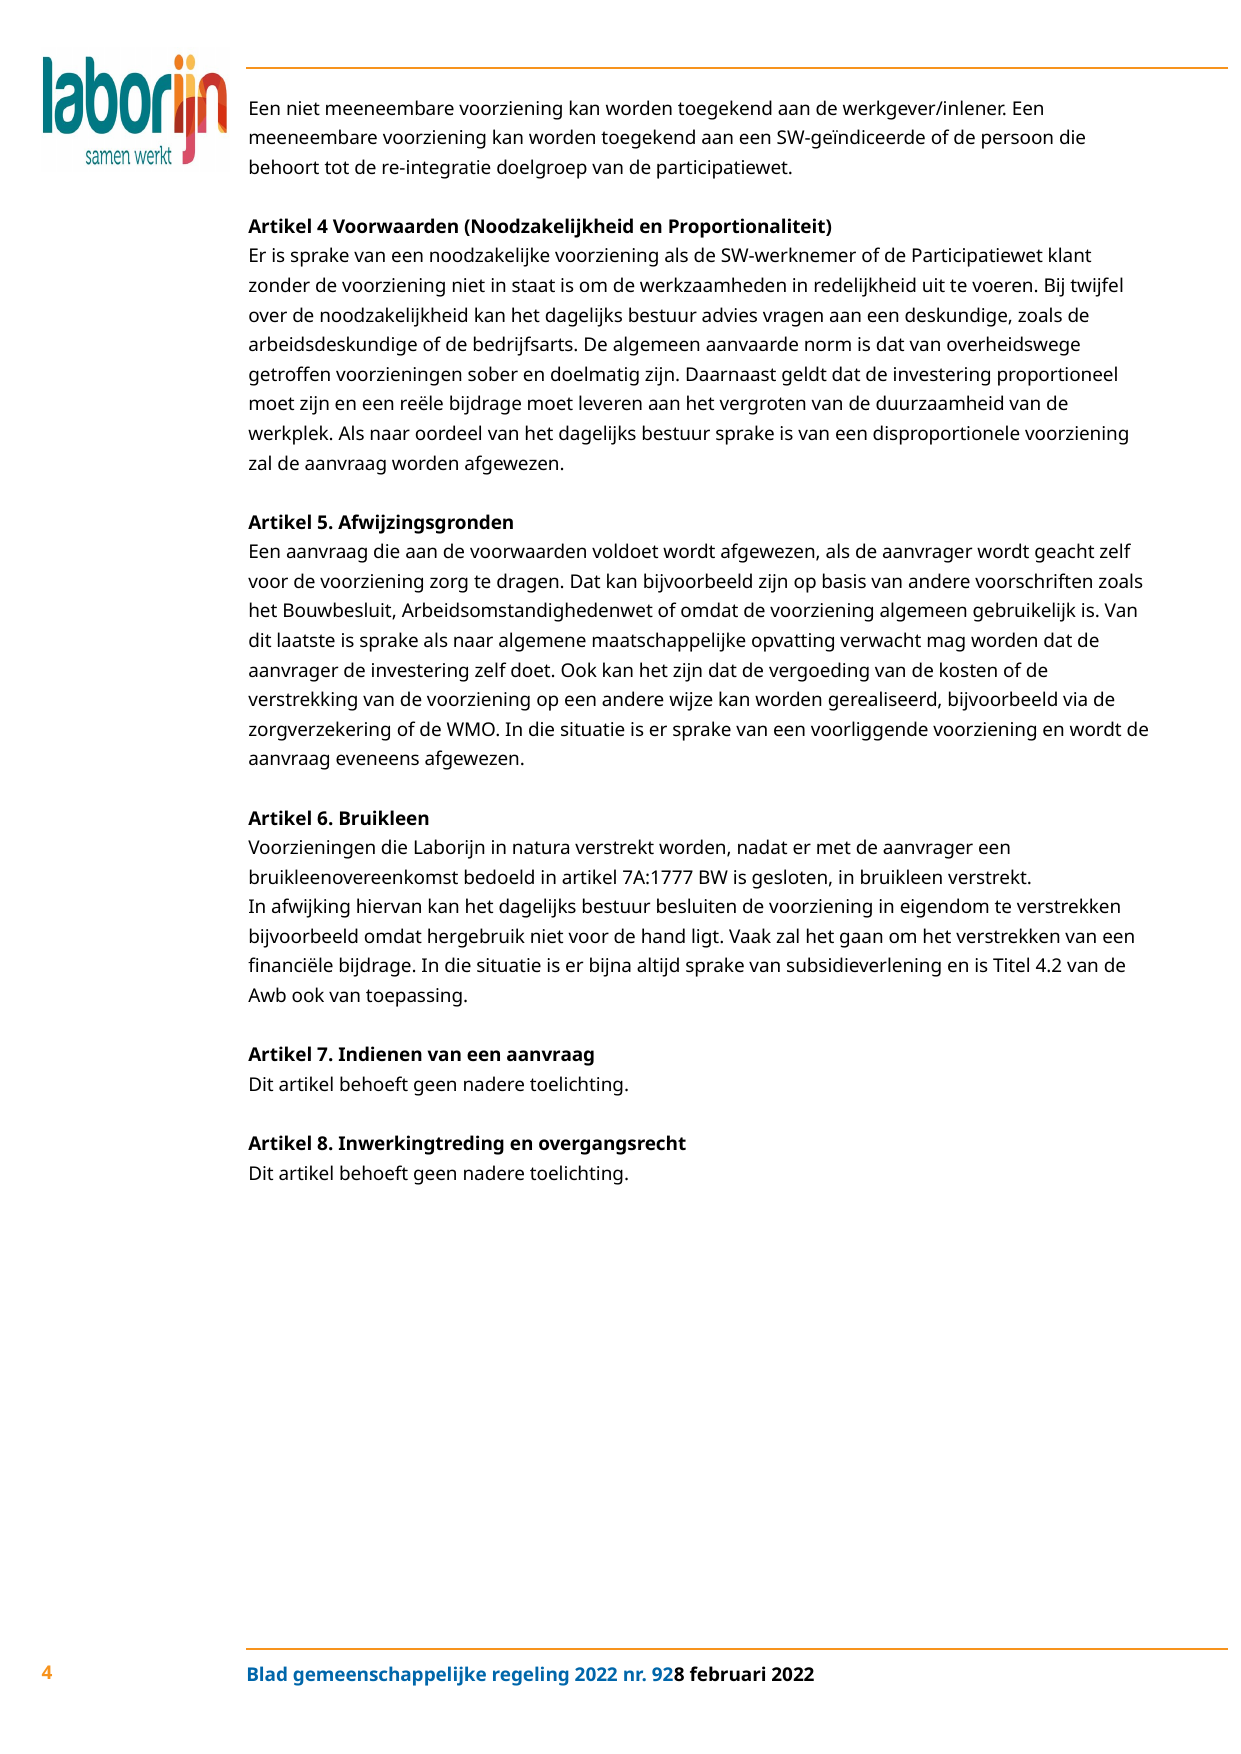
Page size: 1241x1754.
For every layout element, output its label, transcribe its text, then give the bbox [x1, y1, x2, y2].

text Artikel 5. Afwijzingsgronden [248, 509, 1152, 535]
text Dit artikel behoeft geen nadere toelichting. [248, 1071, 1152, 1097]
text In afwijking hiervan kan het dagelijks bestuur besluiten de voorziening in eigendom te verstrekken bijvoorbeeld omdat hergebruik niet voor de hand ligt. Vaak zal het gaan om het verstrekken van een financiële bijdrage. In die situatie is er bijna altijd sprake van subsidieverlening en is Titel 4.2 van de Awb ook van toepassing. [248, 893, 1152, 1008]
text Voorzieningen die Laborijn in natura verstrekt worden, nadat er met de aanvrager een bruikleenovereenkomst bedoeld in artikel 7A:1777 BW is gesloten, in bruikleen verstrekt. [248, 834, 1152, 890]
text Een aanvraag die aan de voorwaarden voldoet wordt afgewezen, als de aanvrager wordt geacht zelf voor de voorziening zorg te dragen. Dat kan bijvoorbeeld zijn op basis van andere voorschriften zoals het Bouwbesluit, Arbeidsomstandighedenwet of omdat de voorziening algemeen gebruikelijk is. Van dit laatste is sprake als naar algemene maatschappelijke opvatting verwacht mag worden dat de aanvrager de investering zelf doet. Ook kan het zijn dat de vergoeding van de kosten of de verstrekking van de voorziening op een andere wijze kan worden gerealiseerd, bijvoorbeeld via de zorgverzekering of de WMO. In die situatie is er sprake van een voorliggende voorziening en wordt de aanvraag eveneens afgewezen. [248, 538, 1152, 771]
text Een niet meeneembare voorziening kan worden toegekend aan de werkgever/inlener. Een meeneembare voorziening kan worden toegekend aan een SW-geïndiceerde of de persoon die behoort tot de re-integratie doelgroep van de participatiewet. [248, 95, 1152, 180]
text Dit artikel behoeft geen nadere toelichting. [248, 1160, 1152, 1186]
text Artikel 4 Voorwaarden (Noodzakelijkheid en Proportionaliteit) [248, 213, 1152, 239]
text Artikel 6. Bruikleen [248, 805, 1152, 831]
text Er is sprake van een noodzakelijke voorziening als de SW-werknemer of de Participatiewet klant zonder de voorziening niet in staat is om de werkzaamheden in redelijkheid uit te voeren. Bij twijfel over de noodzakelijkheid kan het dagelijks bestuur advies vragen aan een deskundige, zoals de arbeidsdeskundige of de bedrijfsarts. De algemeen aanvaarde norm is dat van overheidswege getroffen voorzieningen sober en doelmatig zijn. Daarnaast geldt dat de investering proportioneel moet zijn en een reële bijdrage moet leveren aan het vergroten van de duurzaamheid van de werkplek. Als naar oordeel van het dagelijks bestuur sprake is van een disproportionele voorziening zal de aanvraag worden afgewezen. [248, 243, 1152, 476]
text Artikel 7. Indienen van een aanvraag [248, 1041, 1152, 1067]
text Artikel 8. Inwerkingtreding en overgangsrecht [248, 1130, 1152, 1156]
picture [41, 47, 231, 172]
